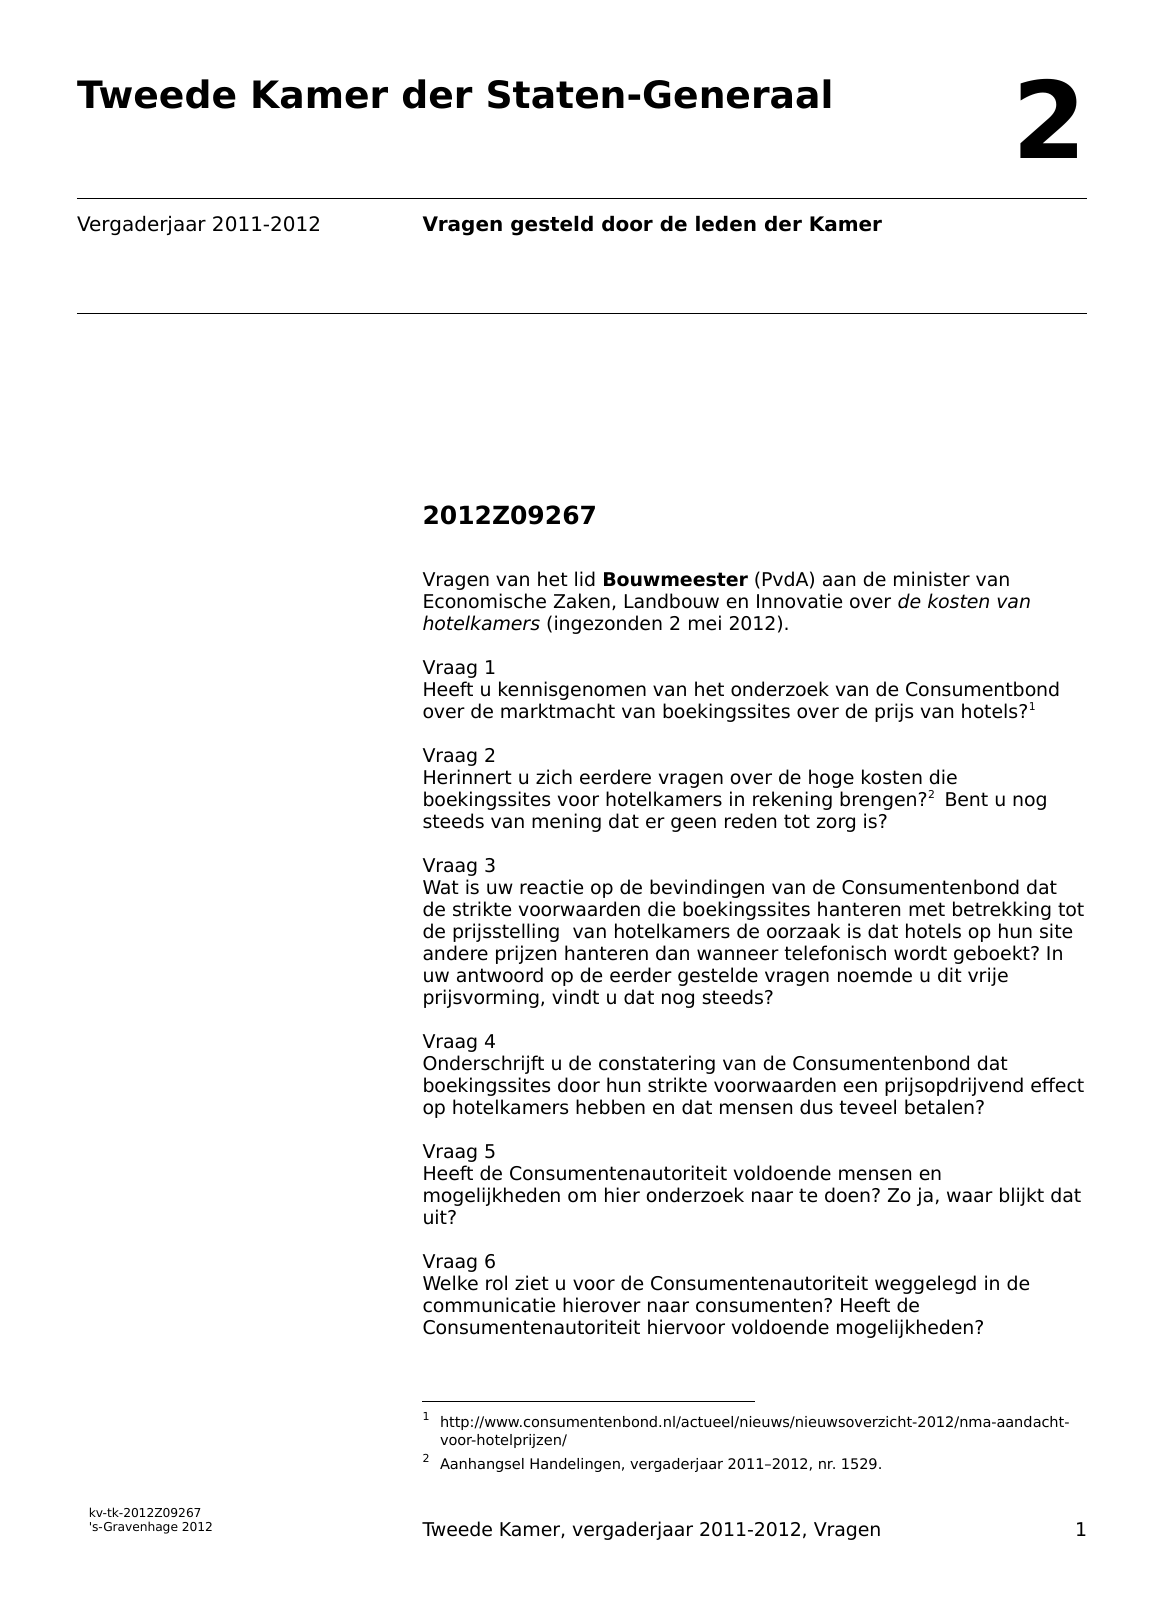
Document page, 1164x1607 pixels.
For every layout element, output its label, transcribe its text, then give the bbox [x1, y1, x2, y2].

table_header Tweede Kamer der Staten-Generaal [77, 59, 886, 198]
text Welke rol ziet u voor de Consumentenautoriteit weggelegd in de communicatie hierover naar consumenten? Heeft de Consumentenautoriteit hiervoor voldoende mogelijkheden? [422, 1273, 1087, 1339]
text Vraag 3 [422, 855, 1087, 877]
table_header 2 [886, 59, 1087, 198]
text Onderschrijft u de constatering van de Consumentenbond dat boekingssites door hun strikte voorwaarden een prijsopdrijvend effect op hotelkamers hebben en dat mensen dus teveel betalen? [422, 1053, 1087, 1119]
text Heeft u kennisgenomen van het onderzoek van de Consumentbond over de marktmacht van boekingssites over de prijs van hotels? [422, 679, 1087, 723]
text 2012Z09267 [422, 501, 1087, 531]
text Vraag 4 [422, 1031, 1087, 1053]
text 's-Gravenhage 2012 [88, 1520, 323, 1534]
text http://www.consumentenbond.nl/actueel/nieuws/nieuwsoverzicht-2012/nma-aandacht-voor-hotelprijzen/ [422, 1410, 1087, 1449]
text kv-tk-2012Z09267 [88, 1506, 323, 1520]
text Heeft de Consumentenautoriteit voldoende mensen en mogelijkheden om hier onderzoek naar te doen? Zo ja, waar blijkt dat uit? [422, 1163, 1087, 1229]
text Vraag 5 [422, 1141, 1087, 1163]
text Vraag 1 [422, 657, 1087, 679]
text Aanhangsel Handelingen, vergaderjaar 2011–2012, nr. 1529. [422, 1452, 1087, 1474]
table_cell Vergaderjaar 2011-2012 [77, 199, 422, 313]
text Wat is uw reactie op de bevindingen van de Consumentenbond dat de strikte voorwaarden die boekingssites hanteren met betrekking tot de prijsstelling van hotelkamers de oorzaak is dat hotels op hun site andere prijzen hanteren dan wanneer telefonisch wordt geboekt? In uw antwoord op de eerder gestelde vragen noemde u dit vrije prijsvorming, vindt u dat nog steeds? [422, 877, 1087, 1009]
text Vragen van het lid Bouwmeester (PvdA) aan de minister van Economische Zaken, Landbouw en Innovatie over de kosten van hotelkamers (ingezonden 2 mei 2012). [422, 569, 1087, 635]
text Vraag 6 [422, 1251, 1087, 1273]
text Herinnert u zich eerdere vragen over de hoge kosten die boekingssites voor hotelkamers in rekening brengen? Bent u nog steeds van mening dat er geen reden tot zorg is? [422, 767, 1087, 833]
text Vraag 2 [422, 745, 1087, 767]
table_cell Vragen gesteld door de leden der Kamer [422, 199, 1087, 313]
